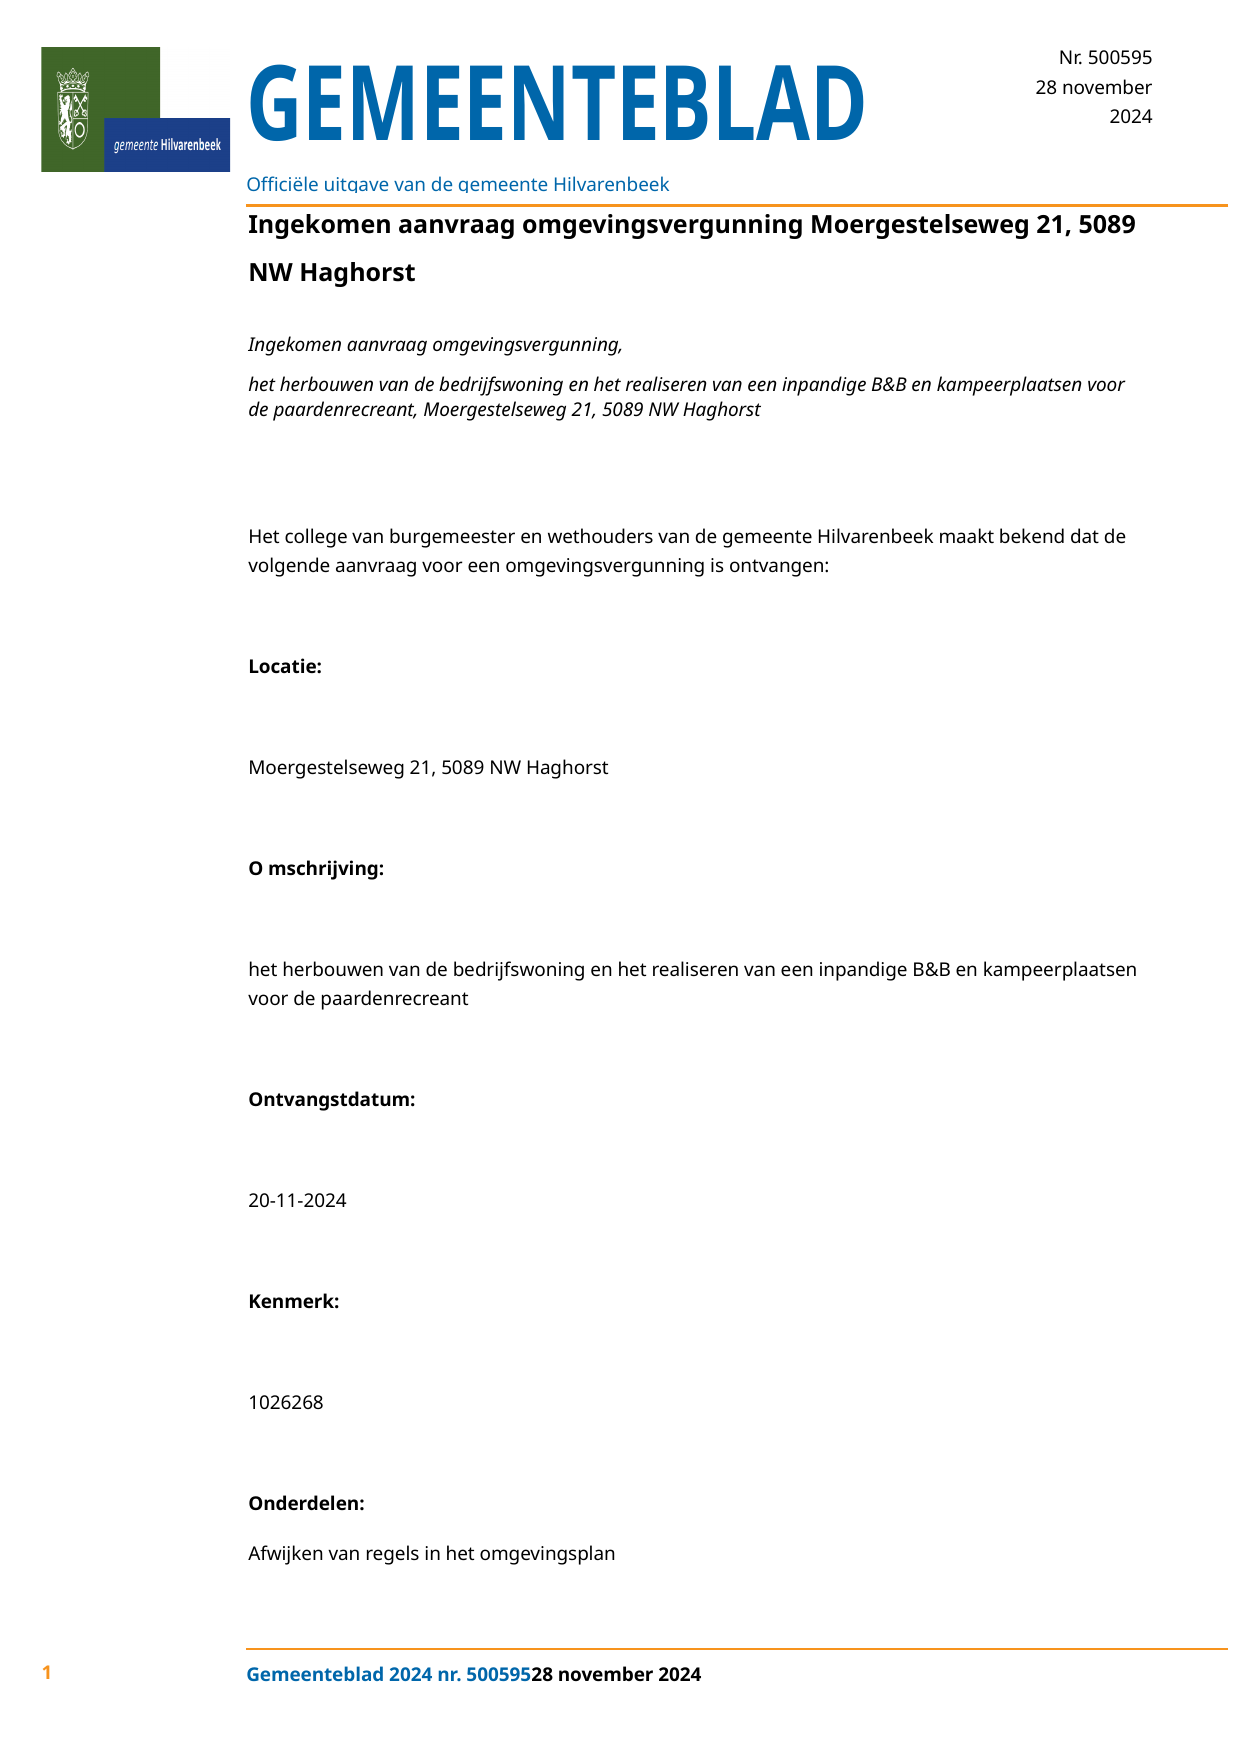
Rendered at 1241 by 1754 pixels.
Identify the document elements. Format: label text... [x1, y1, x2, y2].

text het herbouwen van de bedrijfswoning en het realiseren van een inpandige B&B en kampeerplaatsen voor de paardenrecreant [248, 956, 1152, 1011]
text Ingekomen aanvraag omgevingsvergunning, [248, 331, 1152, 357]
text Locatie: [248, 653, 1152, 679]
text Ingekomen aanvraag omgevingsvergunning Moergestelseweg 21, 5089 NW Haghorst [248, 207, 1152, 288]
text Onderdelen: [248, 1490, 1152, 1515]
text het herbouwen van de bedrijfswoning en het realiseren van een inpandige B&B en kampeerplaatsen voor de paardenrecreant, Moergestelseweg 21, 5089 NW Haghorst [248, 371, 1152, 422]
text Afwijken van regels in het omgevingsplan [248, 1540, 1152, 1566]
picture [41, 47, 231, 172]
text O mschrijving: [248, 855, 1152, 881]
text Het college van burgemeester en wethouders van de gemeente Hilvarenbeek maakt bekend dat de volgende aanvraag voor een omgevingsvergunning is ontvangen: [248, 523, 1152, 578]
text 20-11-2024 [248, 1187, 1152, 1213]
text Ontvangstdatum: [248, 1086, 1152, 1112]
text 1026268 [248, 1389, 1152, 1414]
text Moergestelseweg 21, 5089 NW Haghorst [248, 754, 1152, 780]
text Kenmerk: [248, 1288, 1152, 1314]
